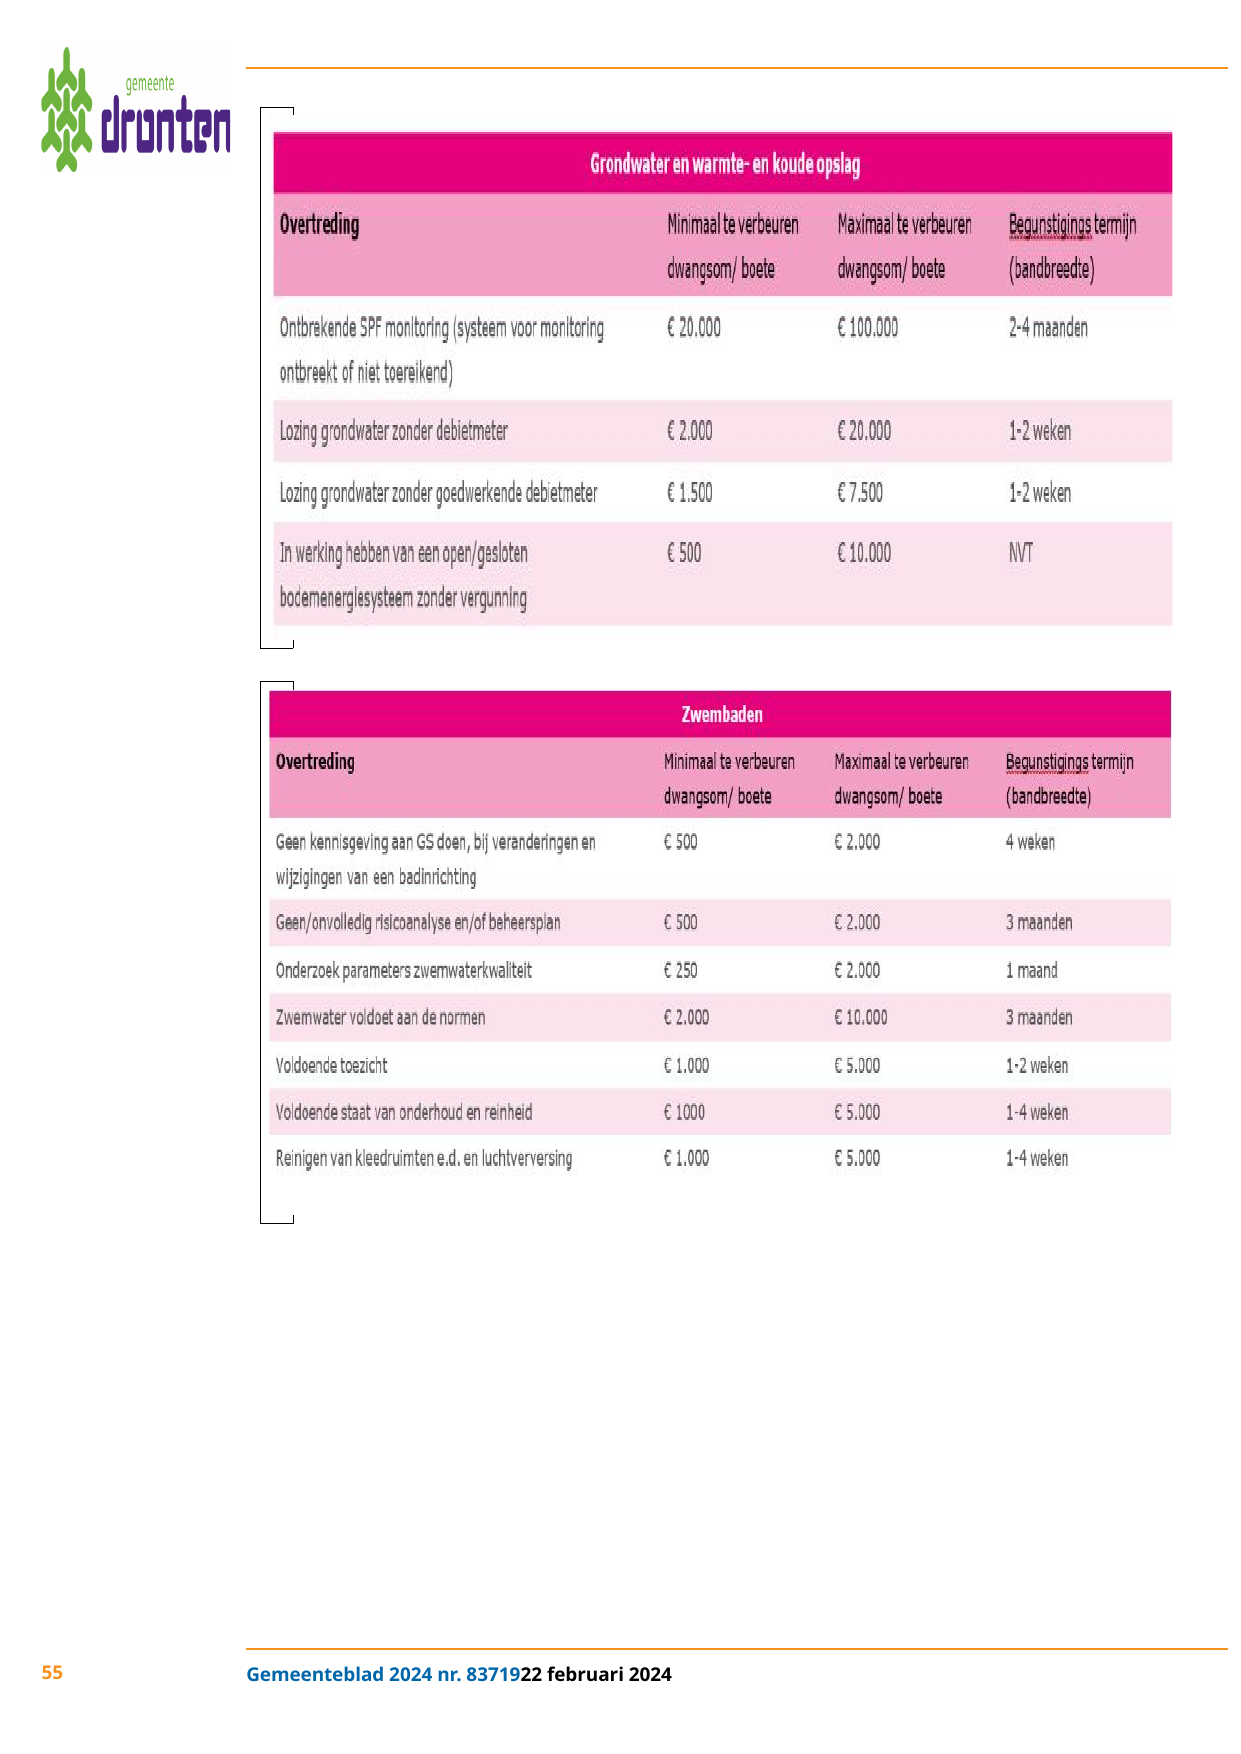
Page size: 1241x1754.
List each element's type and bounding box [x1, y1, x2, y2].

picture [268, 115, 1173, 640]
picture [268, 690, 1173, 1215]
picture [41, 47, 231, 172]
